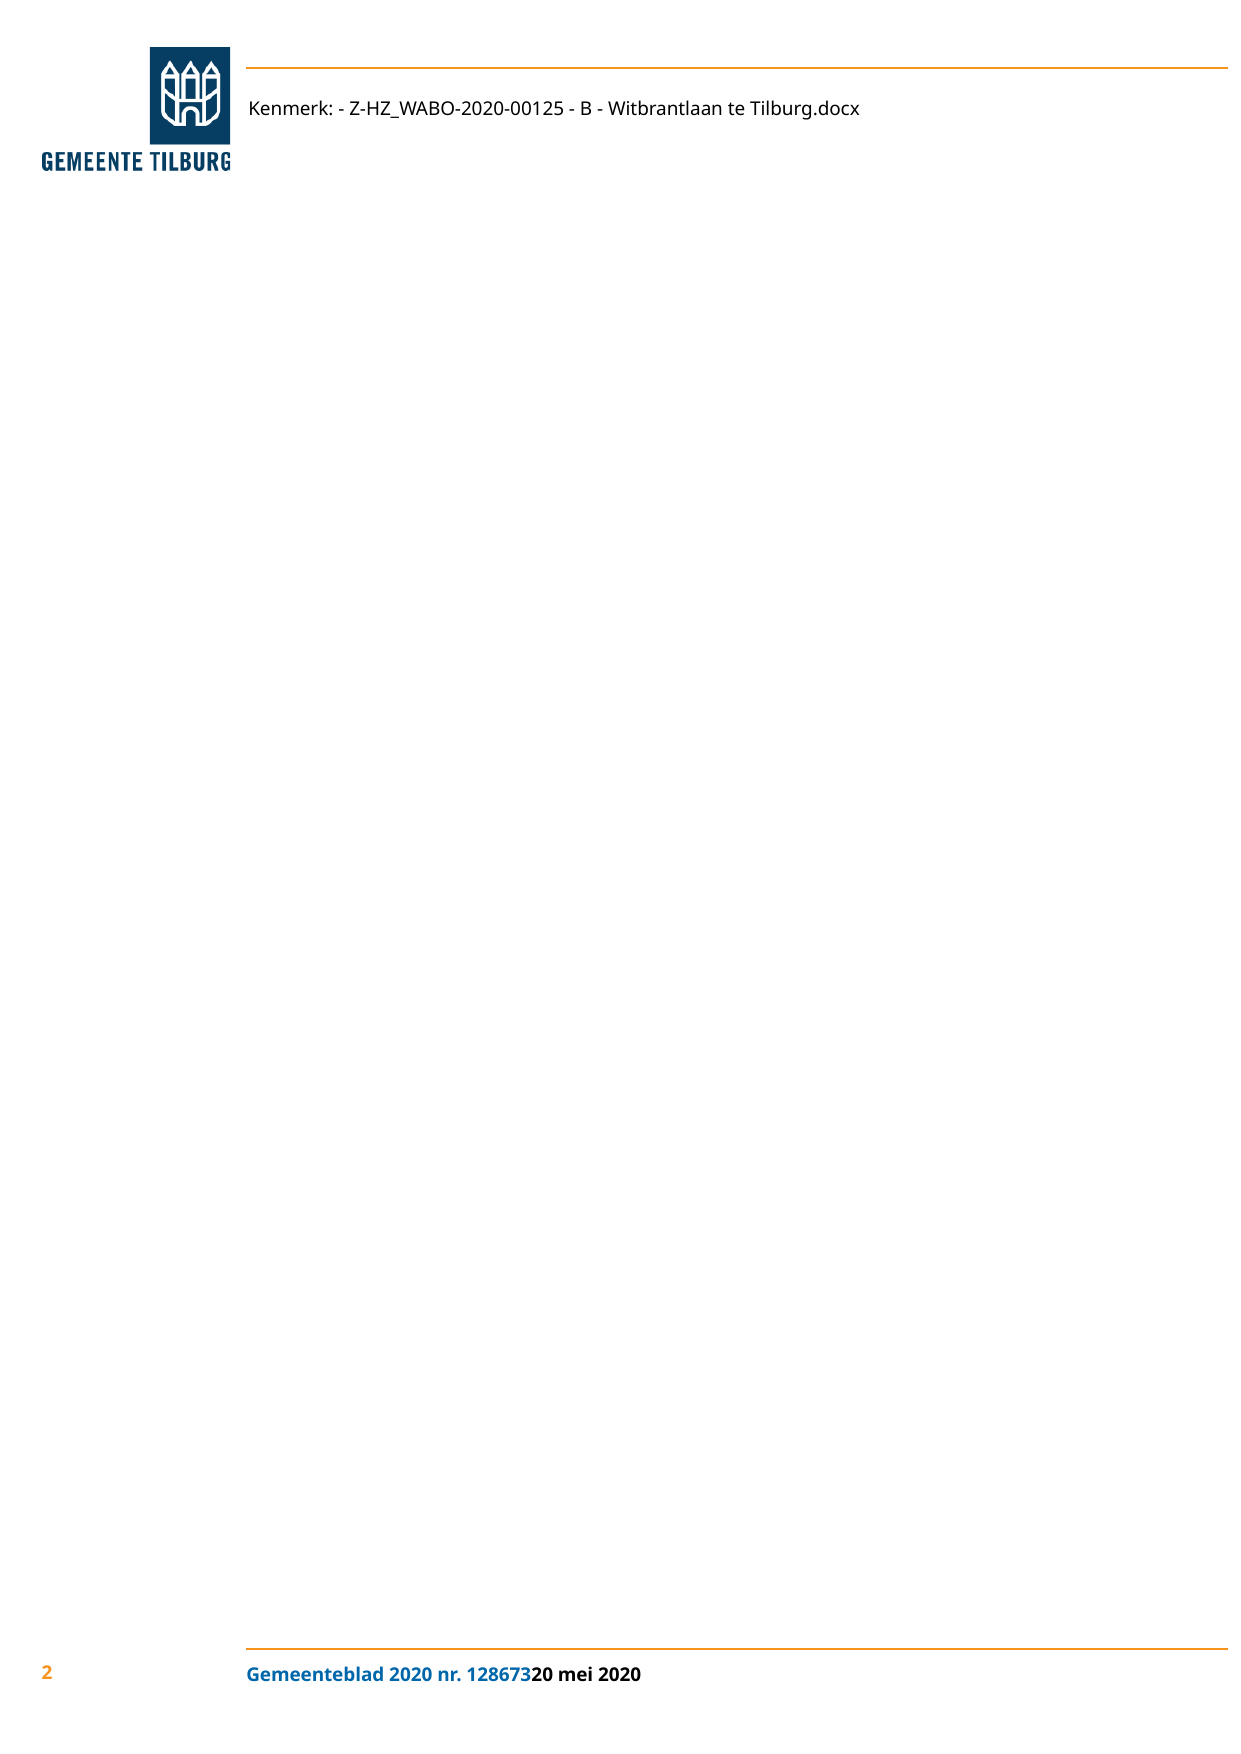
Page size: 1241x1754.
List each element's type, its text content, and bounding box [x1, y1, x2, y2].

text Kenmerk: - Z-HZ_WABO-2020-00125 - B - Witbrantlaan te Tilburg.docx [248, 95, 1152, 121]
picture [41, 47, 231, 172]
